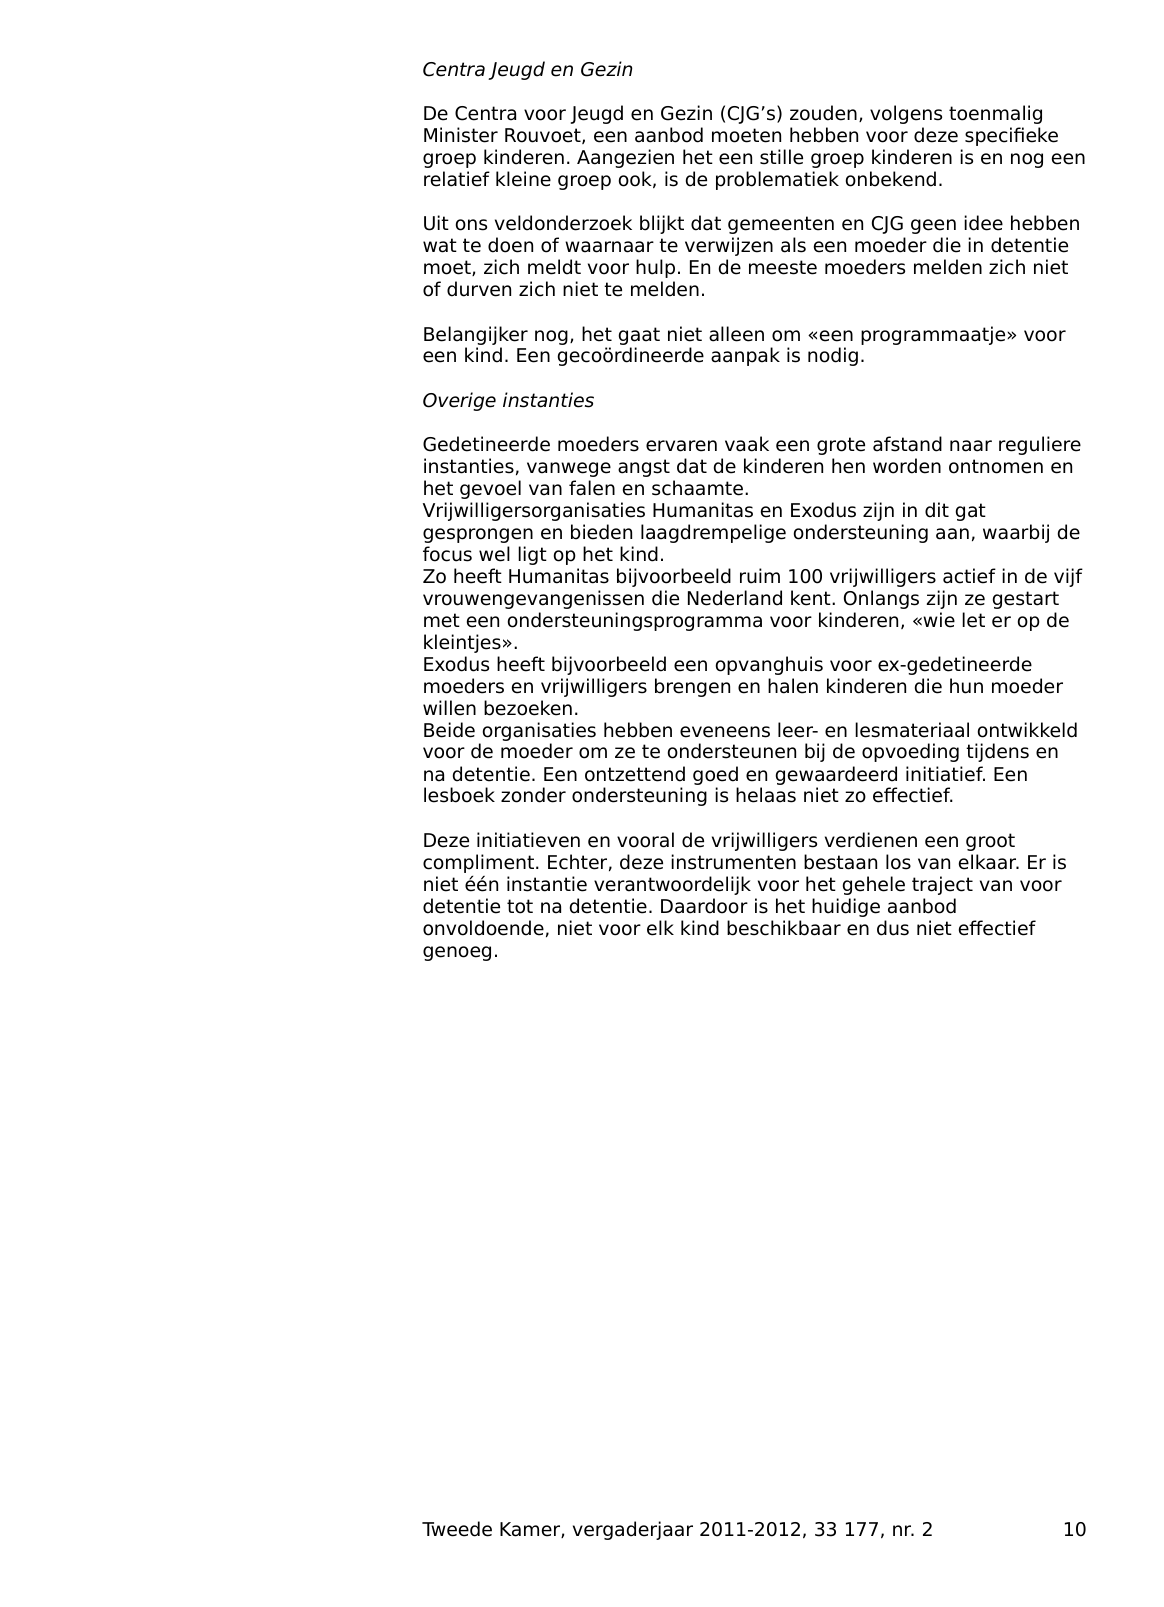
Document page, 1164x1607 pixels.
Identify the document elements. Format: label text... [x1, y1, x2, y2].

text Zo heeft Humanitas bijvoorbeeld ruim 100 vrijwilligers actief in de vijf vrouwengevangenissen die Nederland kent. Onlangs zijn ze gestart met een ondersteuningsprogramma voor kinderen, «wie let er op de kleintjes». [422, 566, 1087, 653]
text Deze initiatieven en vooral de vrijwilligers verdienen een groot compliment. Echter, deze instrumenten bestaan los van elkaar. Er is niet één instantie verantwoordelijk voor het gehele traject van voor detentie tot na detentie. Daardoor is het huidige aanbod onvoldoende, niet voor elk kind beschikbaar en dus niet effectief genoeg. [422, 829, 1087, 961]
subtitle Overige instanties [422, 389, 1087, 412]
text Belangijker nog, het gaat niet alleen om «een programmaatje» voor een kind. Een gecoördineerde aanpak is nodig. [422, 323, 1087, 367]
subtitle Centra Jeugd en Gezin [422, 59, 1087, 81]
text Gedetineerde moeders ervaren vaak een grote afstand naar reguliere instanties, vanwege angst dat de kinderen hen worden ontnomen en het gevoel van falen en schaamte. [422, 434, 1087, 500]
text Vrijwilligersorganisaties Humanitas en Exodus zijn in dit gat gesprongen en bieden laagdrempelige ondersteuning aan, waarbij de focus wel ligt op het kind. [422, 500, 1087, 566]
text Exodus heeft bijvoorbeeld een opvanghuis voor ex-gedetineerde moeders en vrijwilligers brengen en halen kinderen die hun moeder willen bezoeken. [422, 653, 1087, 719]
text Uit ons veldonderzoek blijkt dat gemeenten en CJG geen idee hebben wat te doen of waarnaar te verwijzen als een moeder die in detentie moet, zich meldt voor hulp. En de meeste moeders melden zich niet of durven zich niet te melden. [422, 213, 1087, 301]
text De Centra voor Jeugd en Gezin (CJG’s) zouden, volgens toenmalig Minister Rouvoet, een aanbod moeten hebben voor deze specifieke groep kinderen. Aangezien het een stille groep kinderen is en nog een relatief kleine groep ook, is de problematiek onbekend. [422, 103, 1087, 191]
text Beide organisaties hebben eveneens leer- en lesmateriaal ontwikkeld voor de moeder om ze te ondersteunen bij de opvoeding tijdens en na detentie. Een ontzettend goed en gewaardeerd initiatief. Een lesboek zonder ondersteuning is helaas niet zo effectief. [422, 719, 1087, 807]
